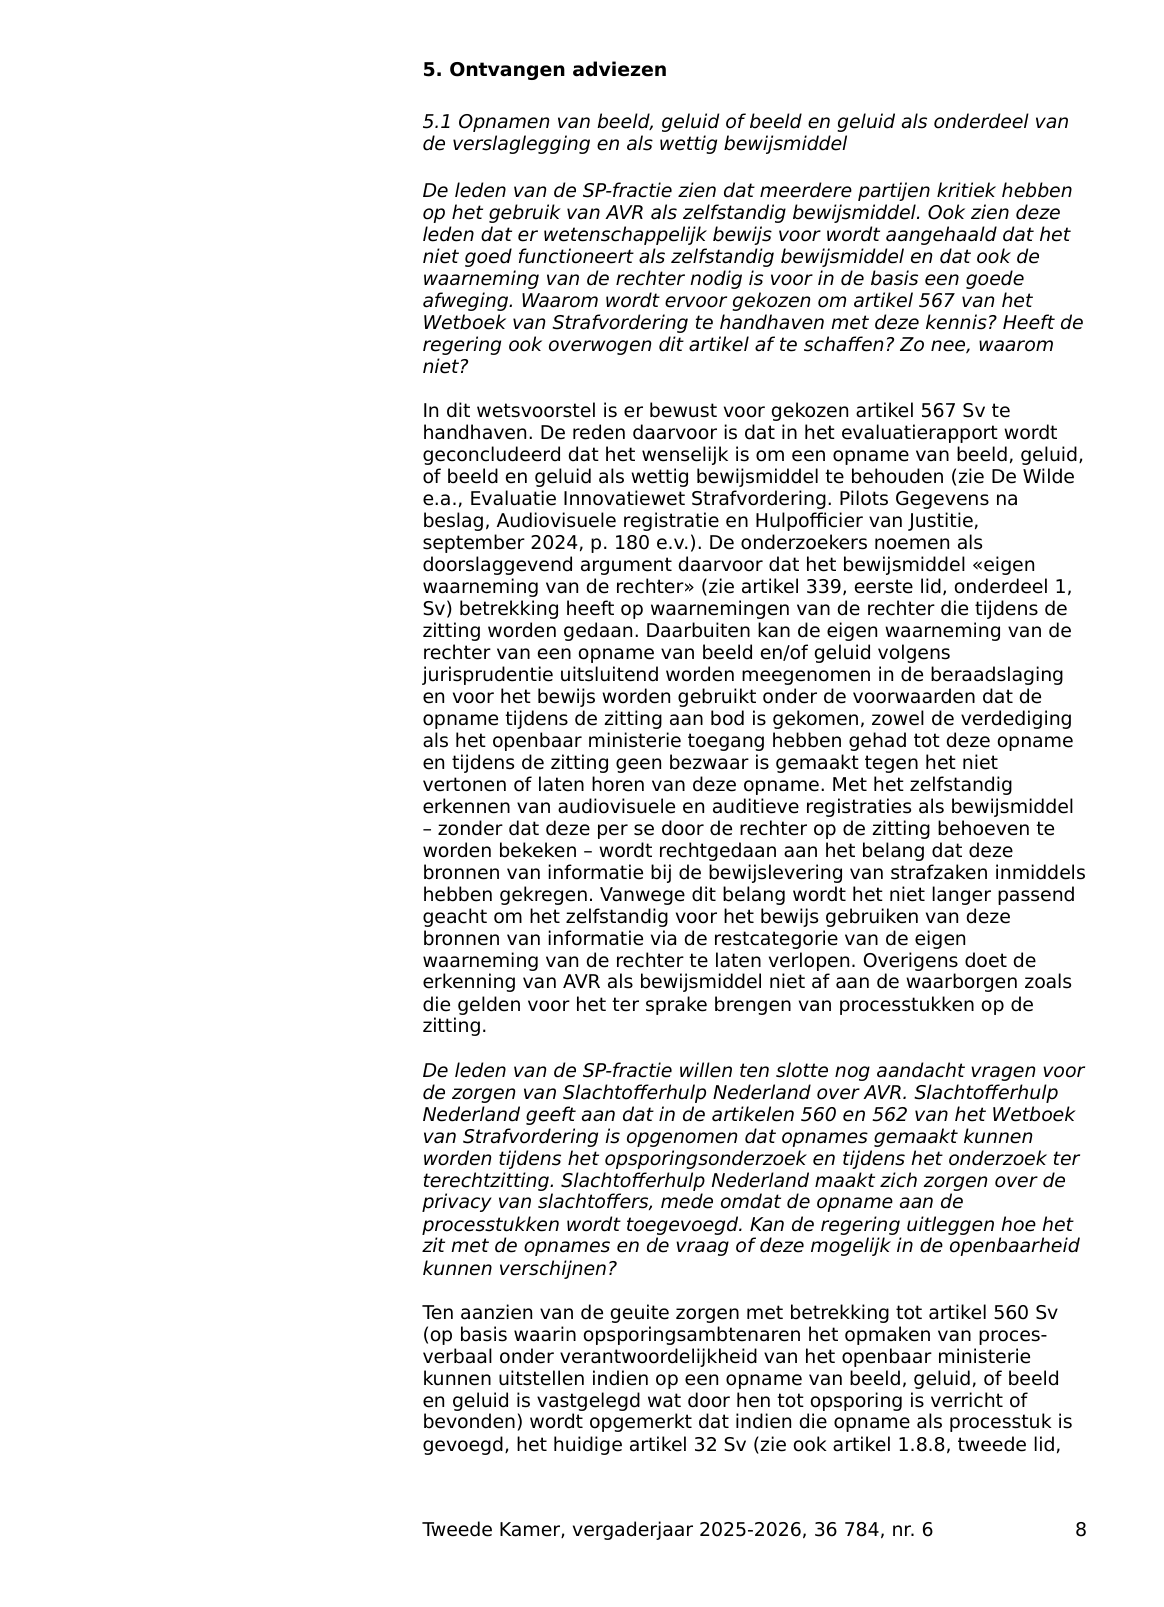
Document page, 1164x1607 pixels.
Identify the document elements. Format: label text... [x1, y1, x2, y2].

text In dit wetsvoorstel is er bewust voor gekozen artikel 567 Sv te handhaven. De reden daarvoor is dat in het evaluatierapport wordt geconcludeerd dat het wenselijk is om een opname van beeld, geluid, of beeld en geluid als wettig bewijsmiddel te behouden (zie De Wilde e.a., Evaluatie Innovatiewet Strafvordering. Pilots Gegevens na beslag, Audiovisuele registratie en Hulpofficier van Justitie, september 2024, p. 180 e.v.). De onderzoekers noemen als doorslaggevend argument daarvoor dat het bewijsmiddel «eigen waarneming van de rechter» (zie artikel 339, eerste lid, onderdeel 1, Sv) betrekking heeft op waarnemingen van de rechter die tijdens de zitting worden gedaan. Daarbuiten kan de eigen waarneming van de rechter van een opname van beeld en/of geluid volgens jurisprudentie uitsluitend worden meegenomen in de beraadslaging en voor het bewijs worden gebruikt onder de voorwaarden dat de opname tijdens de zitting aan bod is gekomen, zowel de verdediging als het openbaar ministerie toegang hebben gehad tot deze opname en tijdens de zitting geen bezwaar is gemaakt tegen het niet vertonen of laten horen van deze opname. Met het zelfstandig erkennen van audiovisuele en auditieve registraties als bewijsmiddel – zonder dat deze per se door de rechter op de zitting behoeven te worden bekeken – wordt rechtgedaan aan het belang dat deze bronnen van informatie bij de bewijslevering van strafzaken inmiddels hebben gekregen. Vanwege dit belang wordt het niet langer passend geacht om het zelfstandig voor het bewijs gebruiken van deze bronnen van informatie via de restcategorie van de eigen waarneming van de rechter te laten verlopen. Overigens doet de erkenning van AVR als bewijsmiddel niet af aan de waarborgen zoals die gelden voor het ter sprake brengen van processtukken op de zitting. [422, 400, 1087, 1037]
text De leden van de SP-fractie zien dat meerdere partijen kritiek hebben op het gebruik van AVR als zelfstandig bewijsmiddel. Ook zien deze leden dat er wetenschappelijk bewijs voor wordt aangehaald dat het niet goed functioneert als zelfstandig bewijsmiddel en dat ook de waarneming van de rechter nodig is voor in de basis een goede afweging. Waarom wordt ervoor gekozen om artikel 567 van het Wetboek van Strafvordering te handhaven met deze kennis? Heeft de regering ook overwogen dit artikel af te schaffen? Zo nee, waarom niet? [422, 180, 1087, 378]
text Ten aanzien van de geuite zorgen met betrekking tot artikel 560 Sv (op basis waarin opsporingsambtenaren het opmaken van proces-verbaal onder verantwoordelijkheid van het openbaar ministerie kunnen uitstellen indien op een opname van beeld, geluid, of beeld en geluid is vastgelegd wat door hen tot opsporing is verricht of bevonden) wordt opgemerkt dat indien die opname als processtuk is gevoegd, het huidige artikel 32 Sv (zie ook artikel 1.8.8, tweede lid, [422, 1302, 1087, 1455]
subtitle 5. Ontvangen adviezen [422, 59, 1087, 81]
text De leden van de SP-fractie willen ten slotte nog aandacht vragen voor de zorgen van Slachtofferhulp Nederland over AVR. Slachtofferhulp Nederland geeft aan dat in de artikelen 560 en 562 van het Wetboek van Strafvordering is opgenomen dat opnames gemaakt kunnen worden tijdens het opsporingsonderzoek en tijdens het onderzoek ter terechtzitting. Slachtofferhulp Nederland maakt zich zorgen over de privacy van slachtoffers, mede omdat de opname aan de processtukken wordt toegevoegd. Kan de regering uitleggen hoe het zit met de opnames en de vraag of deze mogelijk in de openbaarheid kunnen verschijnen? [422, 1059, 1087, 1279]
subtitle 5.1 Opnamen van beeld, geluid of beeld en geluid als onderdeel van de verslaglegging en als wettig bewijsmiddel [422, 111, 1087, 155]
